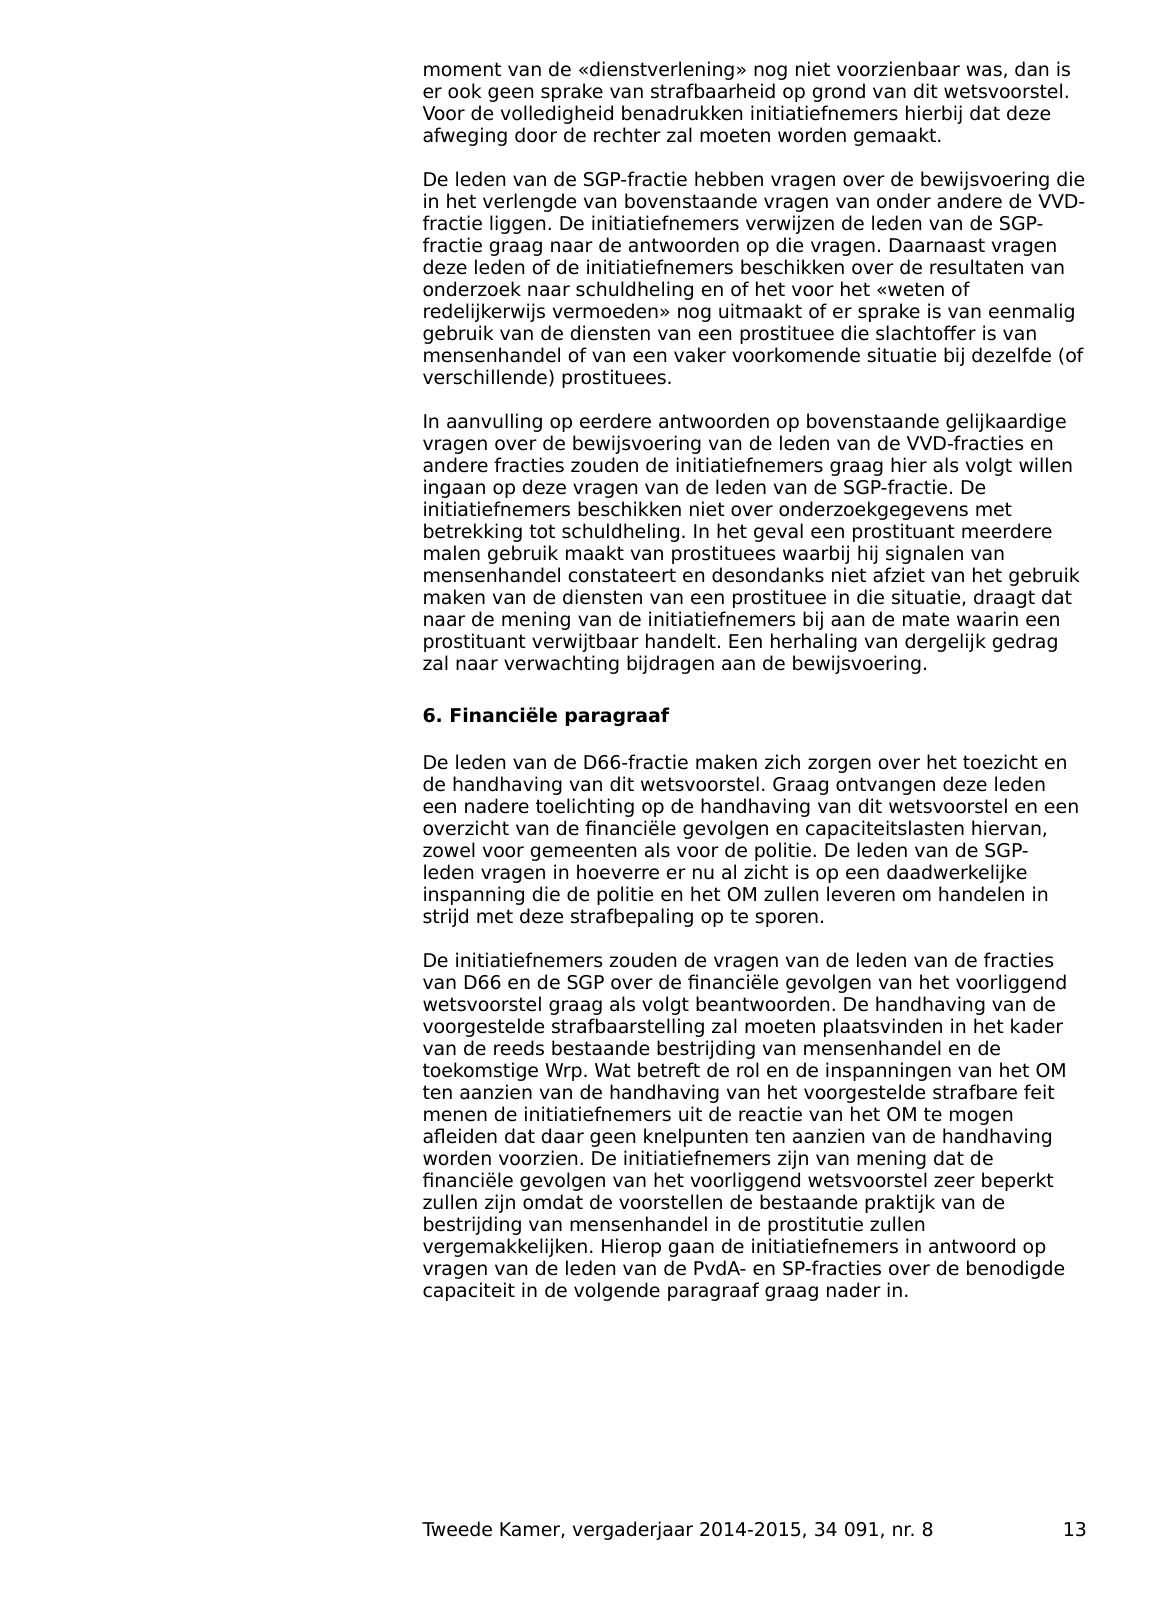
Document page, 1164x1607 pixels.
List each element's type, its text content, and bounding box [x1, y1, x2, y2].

text In aanvulling op eerdere antwoorden op bovenstaande gelijkaardige vragen over de bewijsvoering van de leden van de VVD-fracties en andere fracties zouden de initiatiefnemers graag hier als volgt willen ingaan op deze vragen van de leden van de SGP-fractie. De initiatiefnemers beschikken niet over onderzoekgegevens met betrekking tot schuldheling. In het geval een prostituant meerdere malen gebruik maakt van prostituees waarbij hij signalen van mensenhandel constateert en desondanks niet afziet van het gebruik maken van de diensten van een prostituee in die situatie, draagt dat naar de mening van de initiatiefnemers bij aan de mate waarin een prostituant verwijtbaar handelt. Een herhaling van dergelijk gedrag zal naar verwachting bijdragen aan de bewijsvoering. [422, 411, 1087, 675]
subtitle 6. Financiële paragraaf [422, 705, 1087, 727]
text De leden van de D66-fractie maken zich zorgen over het toezicht en de handhaving van dit wetsvoorstel. Graag ontvangen deze leden een nadere toelichting op de handhaving van dit wetsvoorstel en een overzicht van de financiële gevolgen en capaciteitslasten hiervan, zowel voor gemeenten als voor de politie. De leden van de SGP- leden vragen in hoeverre er nu al zicht is op een daadwerkelijke inspanning die de politie en het OM zullen leveren om handelen in strijd met deze strafbepaling op te sporen. [422, 752, 1087, 928]
text moment van de «dienstverlening» nog niet voorzienbaar was, dan is er ook geen sprake van strafbaarheid op grond van dit wetsvoorstel. Voor de volledigheid benadrukken initiatiefnemers hierbij dat deze afweging door de rechter zal moeten worden gemaakt. [422, 59, 1087, 147]
text De initiatiefnemers zouden de vragen van de leden van de fracties van D66 en de SGP over de financiële gevolgen van het voorliggend wetsvoorstel graag als volgt beantwoorden. De handhaving van de voorgestelde strafbaarstelling zal moeten plaatsvinden in het kader van de reeds bestaande bestrijding van mensenhandel en de toekomstige Wrp. Wat betreft de rol en de inspanningen van het OM ten aanzien van de handhaving van het voorgestelde strafbare feit menen de initiatiefnemers uit de reactie van het OM te mogen afleiden dat daar geen knelpunten ten aanzien van de handhaving worden voorzien. De initiatiefnemers zijn van mening dat de financiële gevolgen van het voorliggend wetsvoorstel zeer beperkt zullen zijn omdat de voorstellen de bestaande praktijk van de bestrijding van mensenhandel in de prostitutie zullen vergemakkelijken. Hierop gaan de initiatiefnemers in antwoord op vragen van de leden van de PvdA- en SP-fracties over de benodigde capaciteit in de volgende paragraaf graag nader in. [422, 950, 1087, 1302]
text De leden van de SGP-fractie hebben vragen over de bewijsvoering die in het verlengde van bovenstaande vragen van onder andere de VVD-fractie liggen. De initiatiefnemers verwijzen de leden van de SGP-fractie graag naar de antwoorden op die vragen. Daarnaast vragen deze leden of de initiatiefnemers beschikken over de resultaten van onderzoek naar schuldheling en of het voor het «weten of redelijkerwijs vermoeden» nog uitmaakt of er sprake is van eenmalig gebruik van de diensten van een prostituee die slachtoffer is van mensenhandel of van een vaker voorkomende situatie bij dezelfde (of verschillende) prostituees. [422, 169, 1087, 389]
